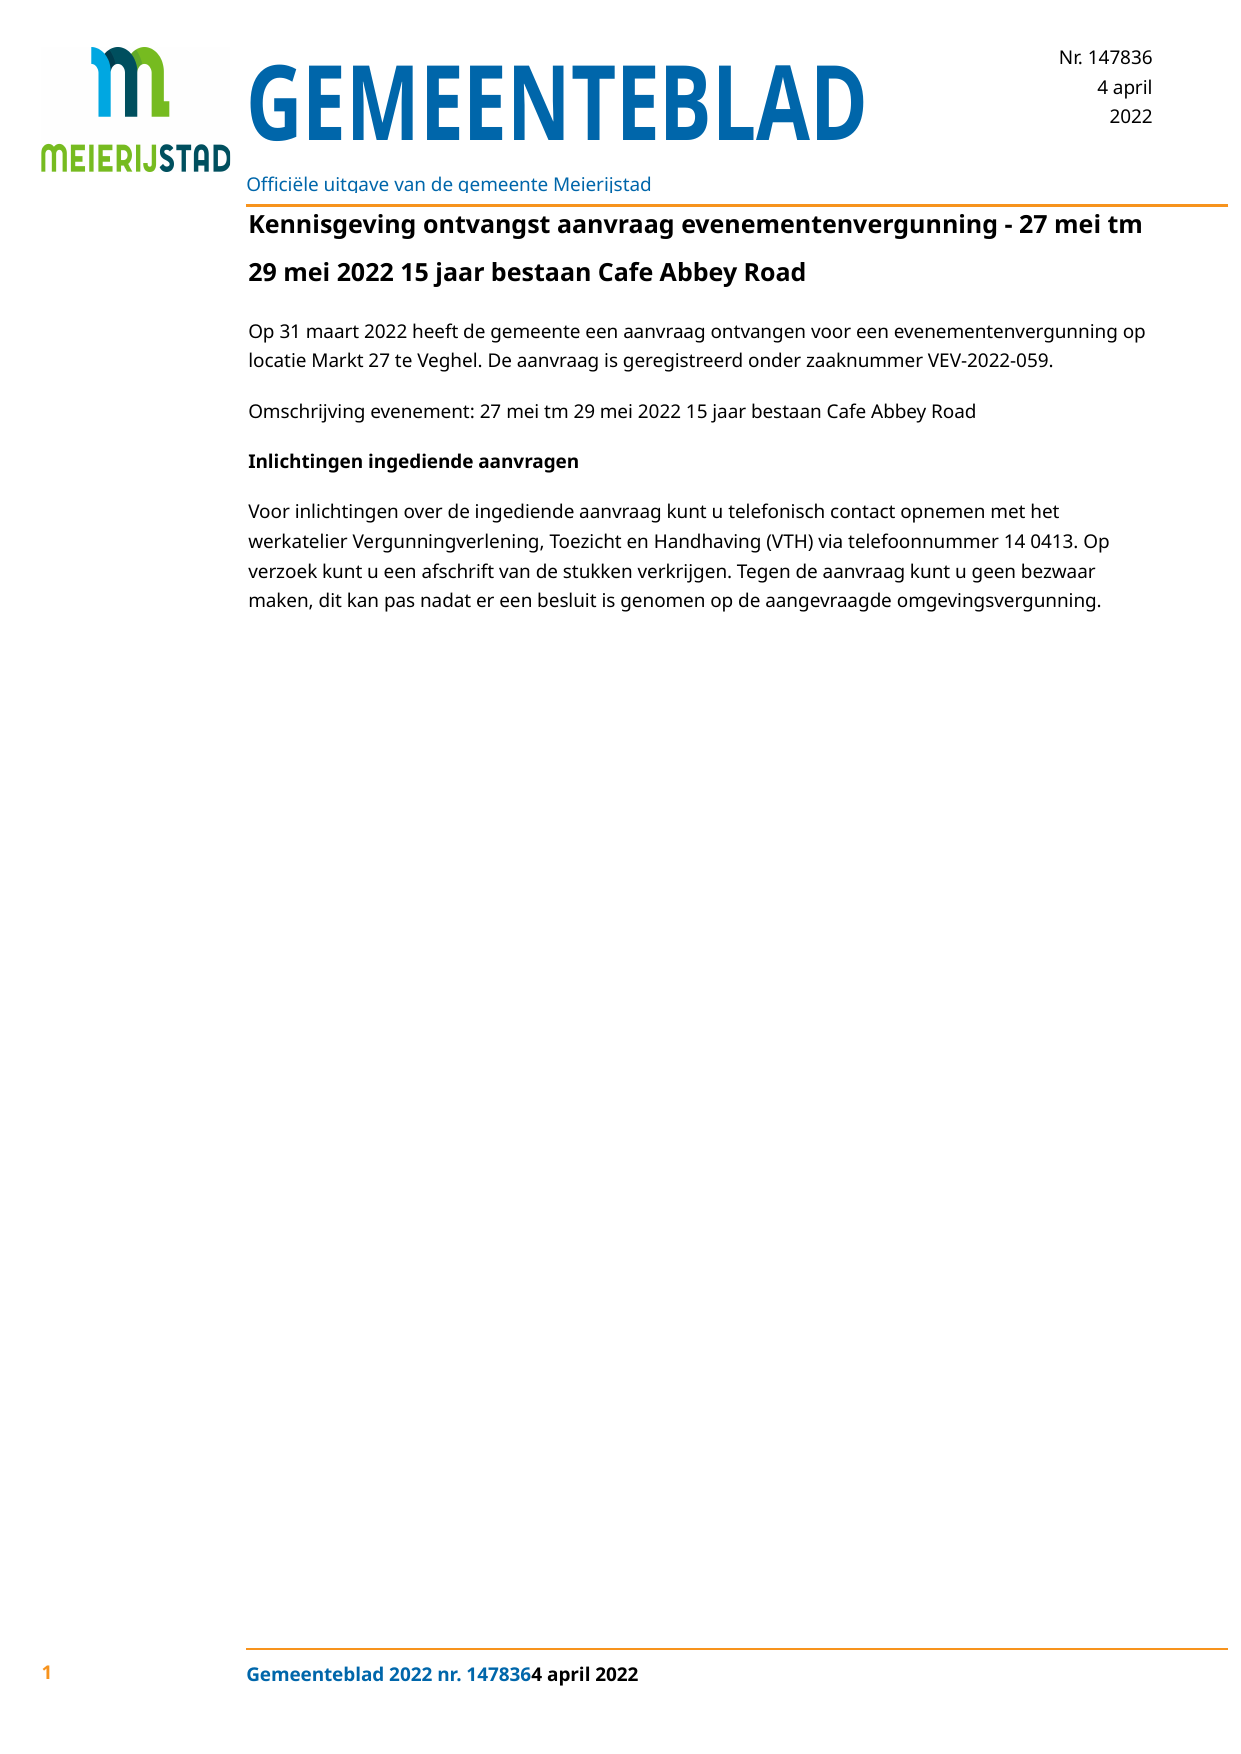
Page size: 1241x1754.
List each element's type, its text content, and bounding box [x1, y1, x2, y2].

text Omschrijving evenement: 27 mei tm 29 mei 2022 15 jaar bestaan Cafe Abbey Road [248, 398, 1152, 424]
text Op 31 maart 2022 heeft de gemeente een aanvraag ontvangen voor een evenementenvergunning op locatie Markt 27 te Veghel. De aanvraag is geregistreerd onder zaaknummer VEV-2022-059. [248, 318, 1152, 373]
text Voor inlichtingen over de ingediende aanvraag kunt u telefonisch contact opnemen met het werkatelier Vergunningverlening, Toezicht en Handhaving (VTH) via telefoonnummer 14 0413. Op verzoek kunt u een afschrift van de stukken verkrijgen. Tegen de aanvraag kunt u geen bezwaar maken, dit kan pas nadat er een besluit is genomen op de aangevraagde omgevingsvergunning. [248, 499, 1152, 613]
text Kennisgeving ontvangst aanvraag evenementenvergunning - 27 mei tm 29 mei 2022 15 jaar bestaan Cafe Abbey Road [248, 207, 1152, 288]
text Inlichtingen ingediende aanvragen [248, 448, 1152, 474]
picture [41, 47, 231, 172]
